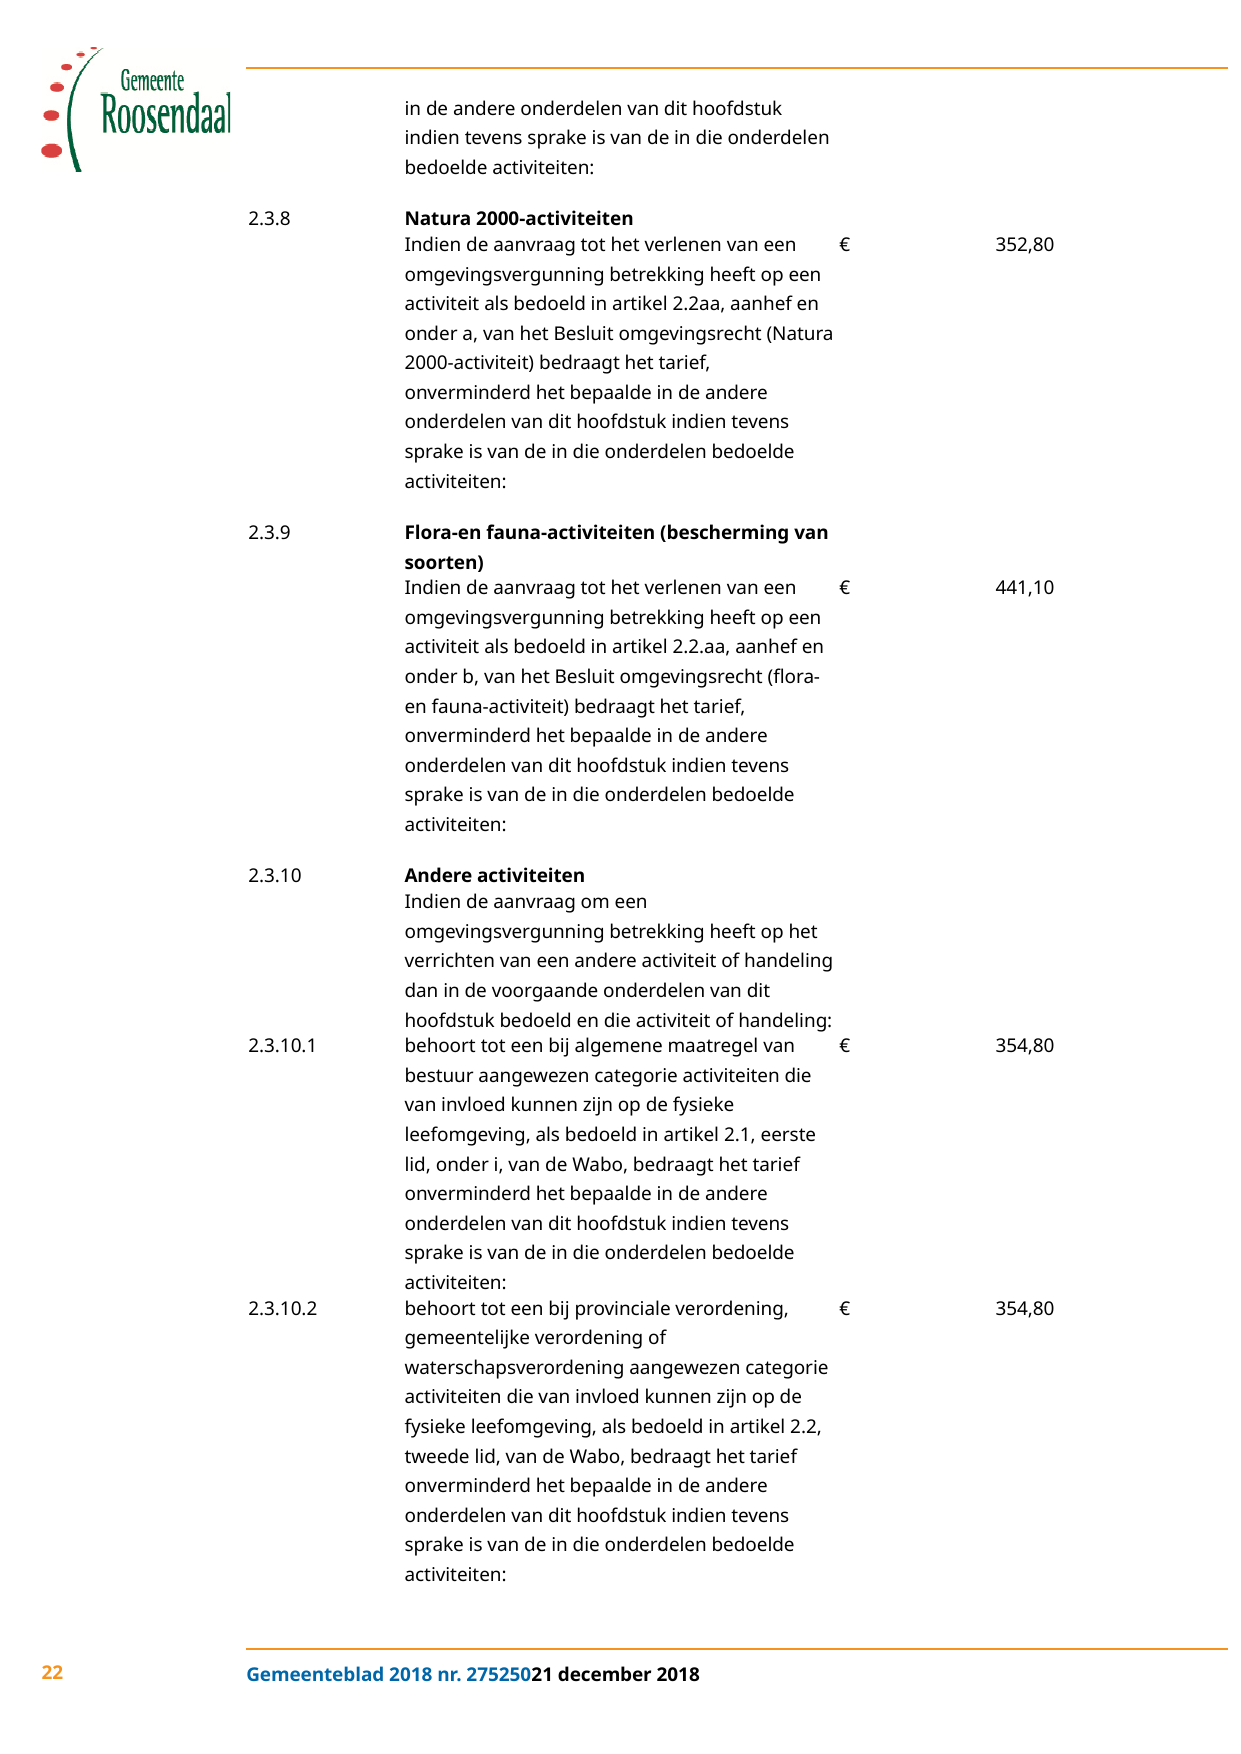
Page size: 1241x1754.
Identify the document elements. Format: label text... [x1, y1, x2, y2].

table_cell 2.3.8 [248, 205, 404, 231]
table_cell in de andere onderdelen van dit hoofdstuk indien tevens sprake is van de in die onderdelen bedoelde activiteiten: [404, 95, 839, 180]
table_cell [404, 180, 839, 205]
picture [41, 47, 231, 172]
table_cell [404, 837, 839, 863]
table_cell € [839, 231, 995, 493]
table_cell [995, 494, 1152, 519]
table_cell [839, 863, 995, 888]
table_cell 2.3.10.2 [248, 1295, 404, 1587]
table_cell Flora-en fauna-activiteiten (bescherming van soorten) [404, 519, 839, 574]
table_cell 2.3.9 [248, 519, 404, 574]
table_cell [248, 95, 404, 180]
table_cell behoort tot een bij provinciale verordening, gemeentelijke verordening of waterschapsverordening aangewezen categorie activiteiten die van invloed kunnen zijn op de fysieke leefomgeving, als bedoeld in artikel 2.2, tweede lid, van de Wabo, bedraagt het tarief onverminderd het bepaalde in de andere onderdelen van dit hoofdstuk indien tevens sprake is van de in die onderdelen bedoelde activiteiten: [404, 1295, 839, 1587]
table_cell [995, 205, 1152, 231]
table_cell € [839, 575, 995, 837]
table_cell 354,80 [995, 1295, 1152, 1587]
table_cell [839, 837, 995, 863]
table_cell [248, 494, 404, 519]
table_cell [248, 575, 404, 837]
table_cell 352,80 [995, 231, 1152, 493]
table_cell Indien de aanvraag tot het verlenen van een omgevingsvergunning betrekking heeft op een activiteit als bedoeld in artikel 2.2.aa, aanhef en onder b, van het Besluit omgevingsrecht (flora- en fauna-activiteit) bedraagt het tarief, onverminderd het bepaalde in de andere onderdelen van dit hoofdstuk indien tevens sprake is van de in die onderdelen bedoelde activiteiten: [404, 575, 839, 837]
table_cell behoort tot een bij algemene maatregel van bestuur aangewezen categorie activiteiten die van invloed kunnen zijn op de fysieke leefomgeving, als bedoeld in artikel 2.1, eerste lid, onder i, van de Wabo, bedraagt het tarief onverminderd het bepaalde in de andere onderdelen van dit hoofdstuk indien tevens sprake is van de in die onderdelen bedoelde activiteiten: [404, 1033, 839, 1295]
table_cell € [839, 1295, 995, 1587]
table_cell 354,80 [995, 1033, 1152, 1295]
table_cell [995, 837, 1152, 863]
table_cell [995, 889, 1152, 1032]
table_cell [839, 889, 995, 1032]
table_cell [839, 95, 995, 180]
table_cell [839, 205, 995, 231]
table_cell [995, 519, 1152, 574]
table_cell 2.3.10.1 [248, 1033, 404, 1295]
table_cell [995, 180, 1152, 205]
table_cell [248, 180, 404, 205]
table_cell 2.3.10 [248, 863, 404, 888]
table_cell Indien de aanvraag tot het verlenen van een omgevingsvergunning betrekking heeft op een activiteit als bedoeld in artikel 2.2aa, aanhef en onder a, van het Besluit omgevingsrecht (Natura 2000-activiteit) bedraagt het tarief, onverminderd het bepaalde in de andere onderdelen van dit hoofdstuk indien tevens sprake is van de in die onderdelen bedoelde activiteiten: [404, 231, 839, 493]
table_cell Natura 2000-activiteiten [404, 205, 839, 231]
table_cell [248, 231, 404, 493]
table_cell [404, 494, 839, 519]
table_cell [839, 180, 995, 205]
table_cell [995, 95, 1152, 180]
table_cell Andere activiteiten [404, 863, 839, 888]
table_cell [995, 863, 1152, 888]
table_cell [248, 889, 404, 1032]
table_cell [839, 494, 995, 519]
table_cell € [839, 1033, 995, 1295]
table_cell [839, 519, 995, 574]
table_cell Indien de aanvraag om een omgevingsvergunning betrekking heeft op het verrichten van een andere activiteit of handeling dan in de voorgaande onderdelen van dit hoofdstuk bedoeld en die activiteit of handeling: [404, 889, 839, 1032]
table_cell 441,10 [995, 575, 1152, 837]
table_cell [248, 837, 404, 863]
